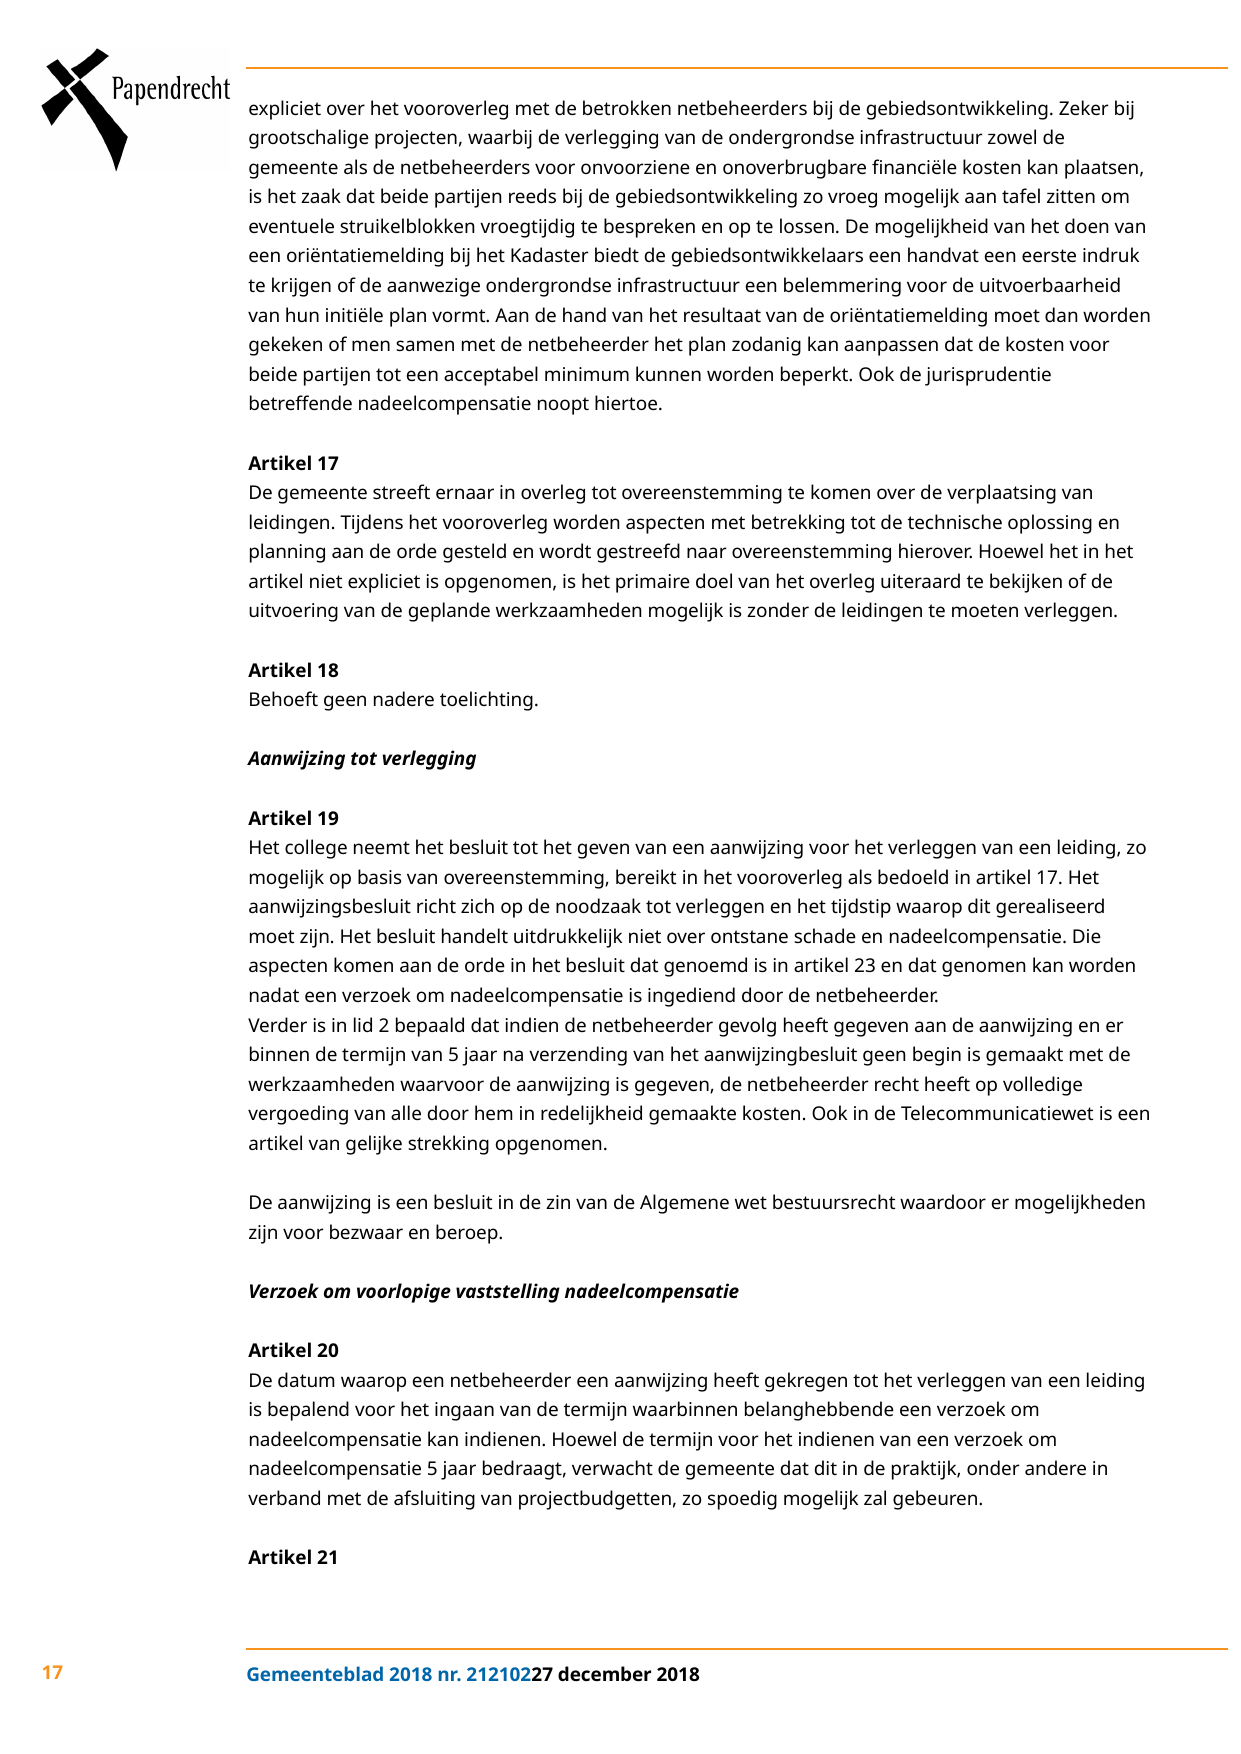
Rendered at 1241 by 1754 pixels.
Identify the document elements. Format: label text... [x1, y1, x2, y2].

text Artikel 19 [248, 805, 1152, 831]
text Verder is in lid 2 bepaald dat indien de netbeheerder gevolg heeft gegeven aan de aanwijzing en er binnen de termijn van 5 jaar na verzending van het aanwijzingbesluit geen begin is gemaakt met de werkzaamheden waarvoor de aanwijzing is gegeven, de netbeheerder recht heeft op volledige vergoeding van alle door hem in redelijkheid gemaakte kosten. Ook in de Telecommunicatiewet is een artikel van gelijke strekking opgenomen. [248, 1012, 1152, 1156]
text De aanwijzing is een besluit in de zin van de Algemene wet bestuursrecht waardoor er mogelijkheden zijn voor bezwaar en beroep. [248, 1189, 1152, 1245]
text Artikel 20 [248, 1337, 1152, 1363]
text expliciet over het vooroverleg met de betrokken netbeheerders bij de gebiedsontwikkeling. Zeker bij grootschalige projecten, waarbij de verlegging van de ondergrondse infrastructuur zowel de gemeente als de netbeheerders voor onvoorziene en onoverbrugbare financiële kosten kan plaatsen, is het zaak dat beide partijen reeds bij de gebiedsontwikkeling zo vroeg mogelijk aan tafel zitten om eventuele struikelblokken vroegtijdig te bespreken en op te lossen. De mogelijkheid van het doen van een oriëntatiemelding bij het Kadaster biedt de gebiedsontwikkelaars een handvat een eerste indruk te krijgen of de aanwezige ondergrondse infrastructuur een belemmering voor de uitvoerbaarheid van hun initiële plan vormt. Aan de hand van het resultaat van de oriëntatiemelding moet dan worden gekeken of men samen met de netbeheerder het plan zodanig kan aanpassen dat de kosten voor beide partijen tot een acceptabel minimum kunnen worden beperkt. Ook de jurisprudentie betreffende nadeelcompensatie noopt hiertoe. [248, 95, 1152, 416]
text De gemeente streeft ernaar in overleg tot overeenstemming te komen over de verplaatsing van leidingen. Tijdens het vooroverleg worden aspecten met betrekking tot de technische oplossing en planning aan de orde gesteld en wordt gestreefd naar overeenstemming hierover. Hoewel het in het artikel niet expliciet is opgenomen, is het primaire doel van het overleg uiteraard te bekijken of de uitvoering van de geplande werkzaamheden mogelijk is zonder de leidingen te moeten verleggen. [248, 479, 1152, 623]
text Artikel 18 [248, 657, 1152, 683]
text Het college neemt het besluit tot het geven van een aanwijzing voor het verleggen van een leiding, zo mogelijk op basis van overeenstemming, bereikt in het vooroverleg als bedoeld in artikel 17. Het aanwijzingsbesluit richt zich op de noodzaak tot verleggen en het tijdstip waarop dit gerealiseerd moet zijn. Het besluit handelt uitdrukkelijk niet over ontstane schade en nadeelcompensatie. Die aspecten komen aan de orde in het besluit dat genoemd is in artikel 23 en dat genomen kan worden nadat een verzoek om nadeelcompensatie is ingediend door de netbeheerder. [248, 834, 1152, 1008]
text De datum waarop een netbeheerder een aanwijzing heeft gekregen tot het verleggen van een leiding is bepalend voor het ingaan van de termijn waarbinnen belanghebbende een verzoek om nadeelcompensatie kan indienen. Hoewel de termijn voor het indienen van een verzoek om nadeelcompensatie 5 jaar bedraagt, verwacht de gemeente dat dit in de praktijk, onder andere in verband met de afsluiting van projectbudgetten, zo spoedig mogelijk zal gebeuren. [248, 1367, 1152, 1511]
text Verzoek om voorlopige vaststelling nadeelcompensatie [248, 1278, 1152, 1304]
text Aanwijzing tot verlegging [248, 746, 1152, 771]
picture [41, 47, 231, 172]
text Artikel 17 [248, 450, 1152, 476]
text Behoeft geen nadere toelichting. [248, 686, 1152, 712]
text Artikel 21 [248, 1544, 1152, 1570]
